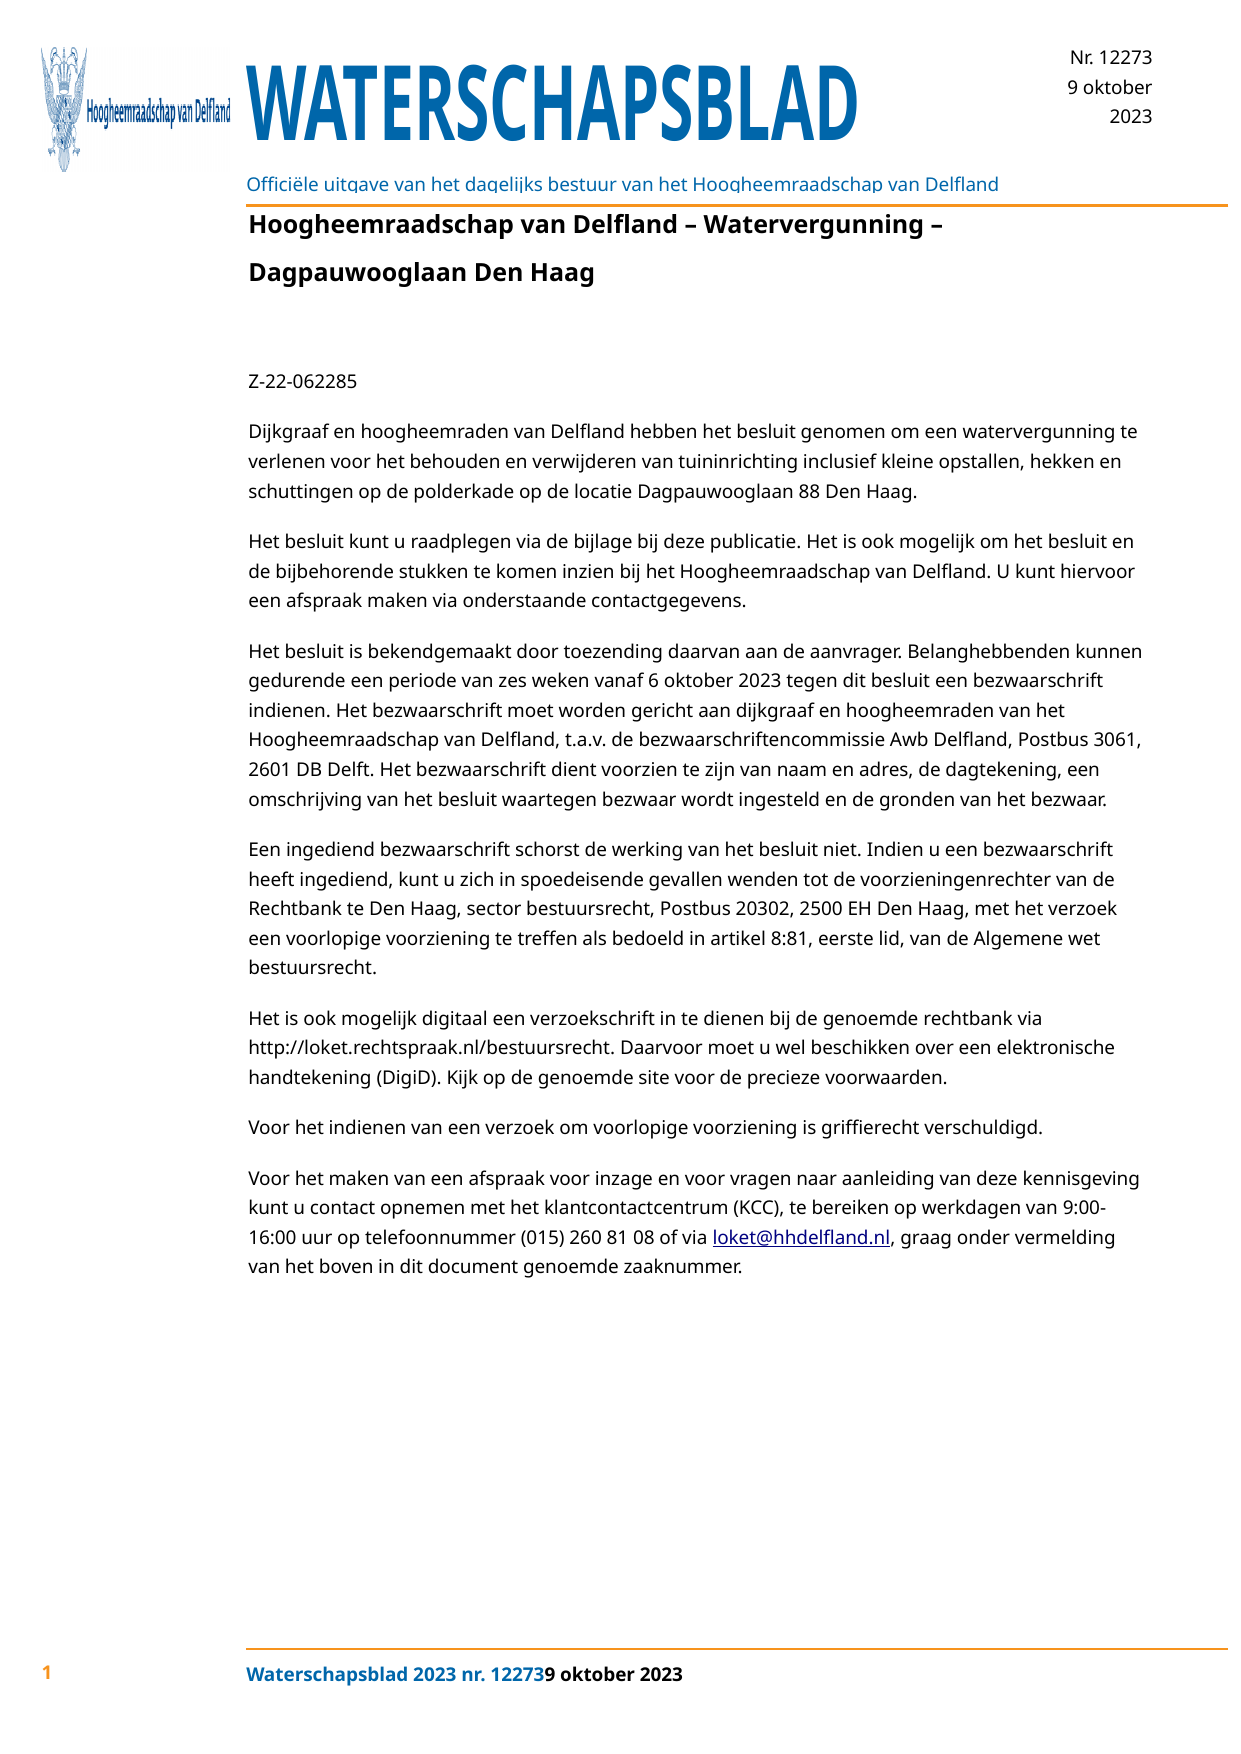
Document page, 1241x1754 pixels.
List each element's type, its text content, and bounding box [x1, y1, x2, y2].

text Het besluit kunt u raadplegen via de bijlage bij deze publicatie. Het is ook mogelijk om het besluit en de bijbehorende stukken te komen inzien bij het Hoogheemraadschap van Delfland. U kunt hiervoor een afspraak maken via onderstaande contactgegevens. [248, 528, 1152, 613]
text Het besluit is bekendgemaakt door toezending daarvan aan de aanvrager. Belanghebbenden kunnen gedurende een periode van zes weken vanaf 6 oktober 2023 tegen dit besluit een bezwaarschrift indienen. Het bezwaarschrift moet worden gericht aan dijkgraaf en hoogheemraden van het Hoogheemraadschap van Delfland, t.a.v. de bezwaarschriftencommissie Awb Delfland, Postbus 3061, 2601 DB Delft. Het bezwaarschrift dient voorzien te zijn van naam en adres, de dagtekening, een omschrijving van het besluit waartegen bezwaar wordt ingesteld en de gronden van het bezwaar. [248, 638, 1152, 812]
text Dijkgraaf en hoogheemraden van Delfland hebben het besluit genomen om een watervergunning te verlenen voor het behouden en verwijderen van tuininrichting inclusief kleine opstallen, hekken en schuttingen op de polderkade op de locatie Dagpauwooglaan 88 Den Haag. [248, 419, 1152, 504]
text Hoogheemraadschap van Delfland – Watervergunning – Dagpauwooglaan Den Haag [248, 207, 1152, 288]
text Voor het indienen van een verzoek om voorlopige voorziening is griffierecht verschuldigd. [248, 1114, 1152, 1140]
picture [41, 47, 231, 172]
text Een ingediend bezwaarschrift schorst de werking van het besluit niet. Indien u een bezwaarschrift heeft ingediend, kunt u zich in spoedeisende gevallen wenden tot de voorzieningenrechter van de Rechtbank te Den Haag, sector bestuursrecht, Postbus 20302, 2500 EH Den Haag, met het verzoek een voorlopige voorziening te treffen als bedoeld in artikel 8:81, eerste lid, van de Algemene wet bestuursrecht. [248, 836, 1152, 980]
text Het is ook mogelijk digitaal een verzoekschrift in te dienen bij de genoemde rechtbank via http://loket.rechtspraak.nl/bestuursrecht. Daarvoor moet u wel beschikken over een elektronische handtekening (DigiD). Kijk op de genoemde site voor de precieze voorwaarden. [248, 1005, 1152, 1090]
text Voor het maken van een afspraak voor inzage en voor vragen naar aanleiding van deze kennisgeving kunt u contact opnemen met het klantcontactcentrum (KCC), te bereiken op werkdagen van 9:00-16:00 uur op telefoonnummer (015) 260 81 08 of via loket@hhdelfland.nl, graag onder vermelding van het boven in dit document genoemde zaaknummer. [248, 1165, 1152, 1279]
text Z-22-062285 [248, 368, 1152, 394]
